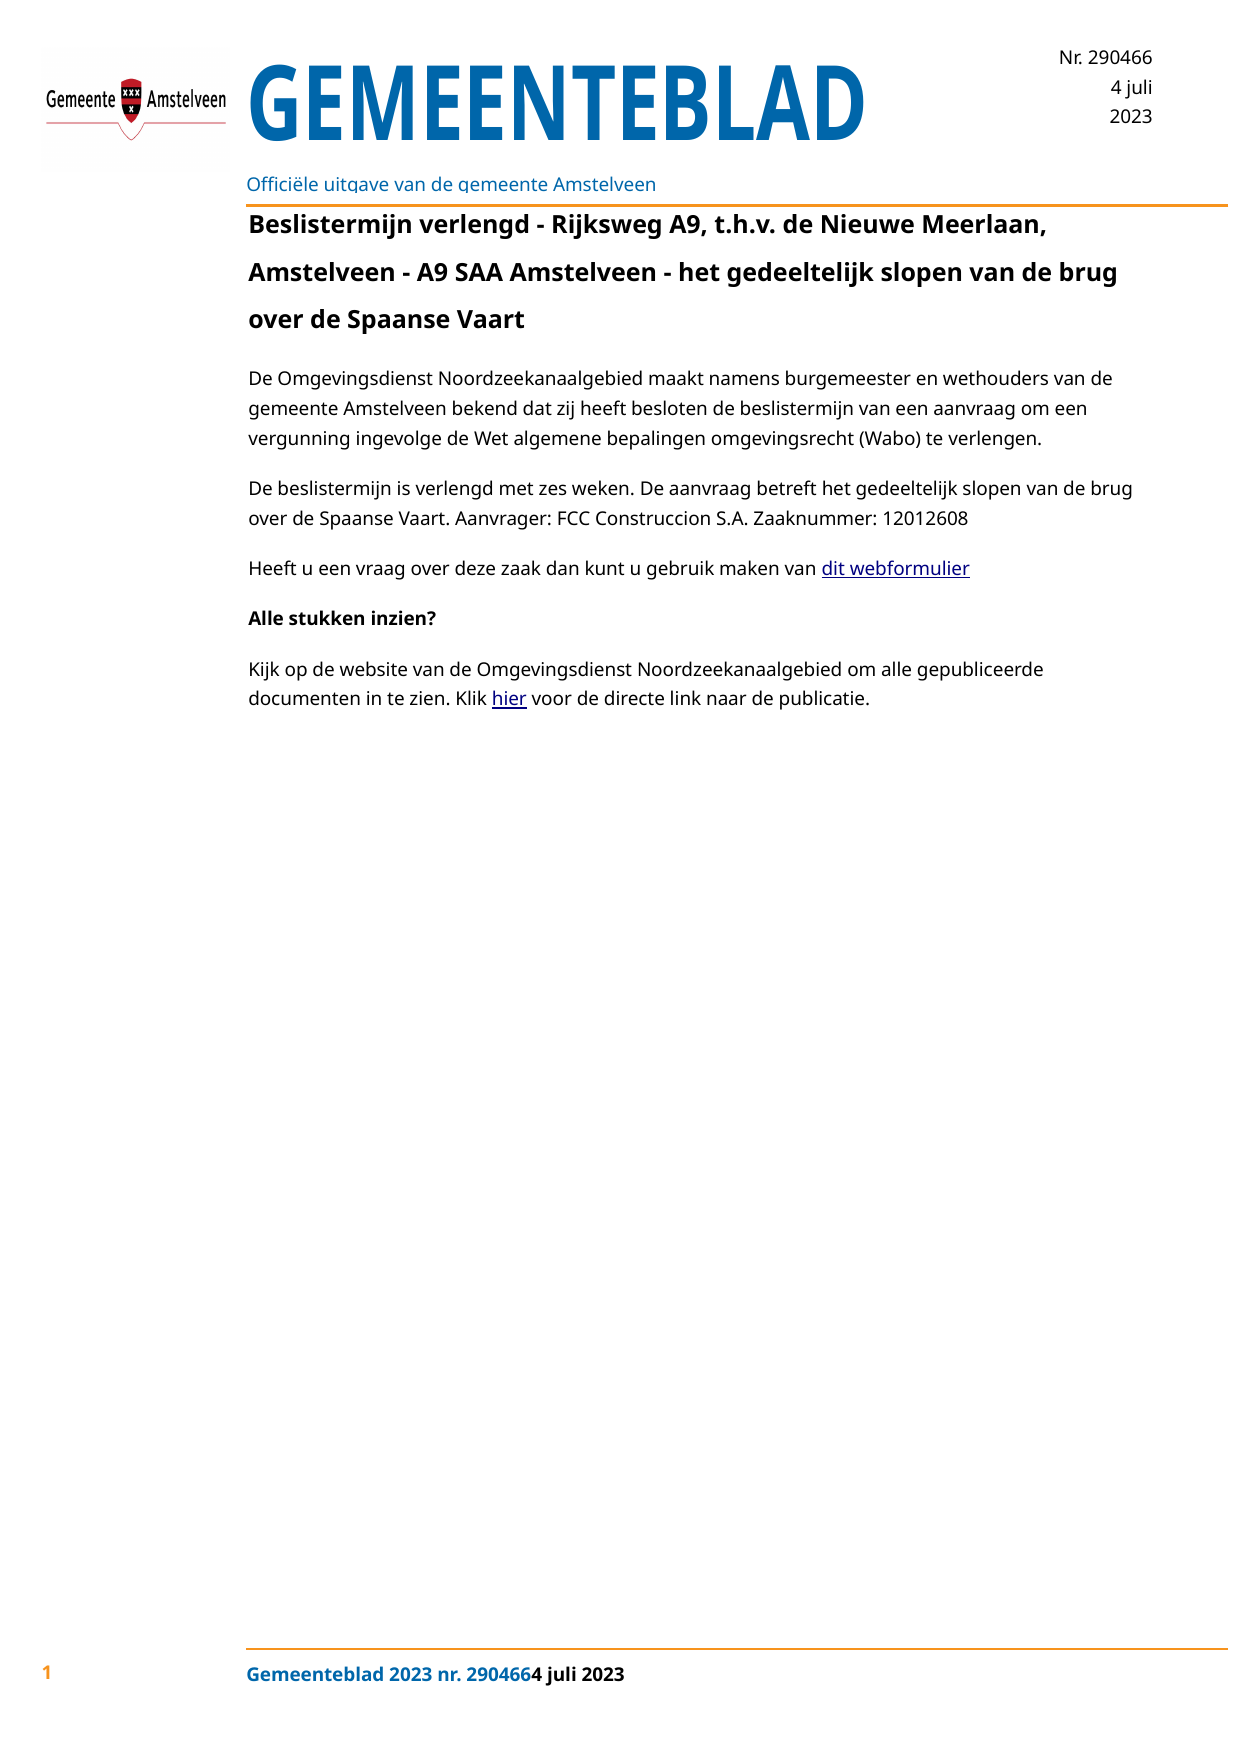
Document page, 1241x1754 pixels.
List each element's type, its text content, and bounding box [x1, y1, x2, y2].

picture [41, 47, 231, 172]
text Beslistermijn verlengd - Rijksweg A9, t.h.v. de Nieuwe Meerlaan, Amstelveen - A9 SAA Amstelveen - het gedeeltelijk slopen van de brug over de Spaanse Vaart [248, 207, 1152, 336]
text Alle stukken inzien? [248, 606, 1152, 631]
text De beslistermijn is verlengd met zes weken. De aanvraag betreft het gedeeltelijk slopen van de brug over de Spaanse Vaart. Aanvrager: FCC Construccion S.A. Zaaknummer: 12012608 [248, 475, 1152, 530]
text Kijk op de website van de Omgevingsdienst Noordzeekanaalgebied om alle gepubliceerde documenten in te zien. Klik hier voor de directe link naar de publicatie. [248, 656, 1152, 711]
text De Omgevingsdienst Noordzeekanaalgebied maakt namens burgemeester en wethouders van de gemeente Amstelveen bekend dat zij heeft besloten de beslistermijn van een aanvraag om een vergunning ingevolge de Wet algemene bepalingen omgevingsrecht (Wabo) te verlengen. [248, 366, 1152, 450]
text Heeft u een vraag over deze zaak dan kunt u gebruik maken van dit webformulier [248, 555, 1152, 581]
